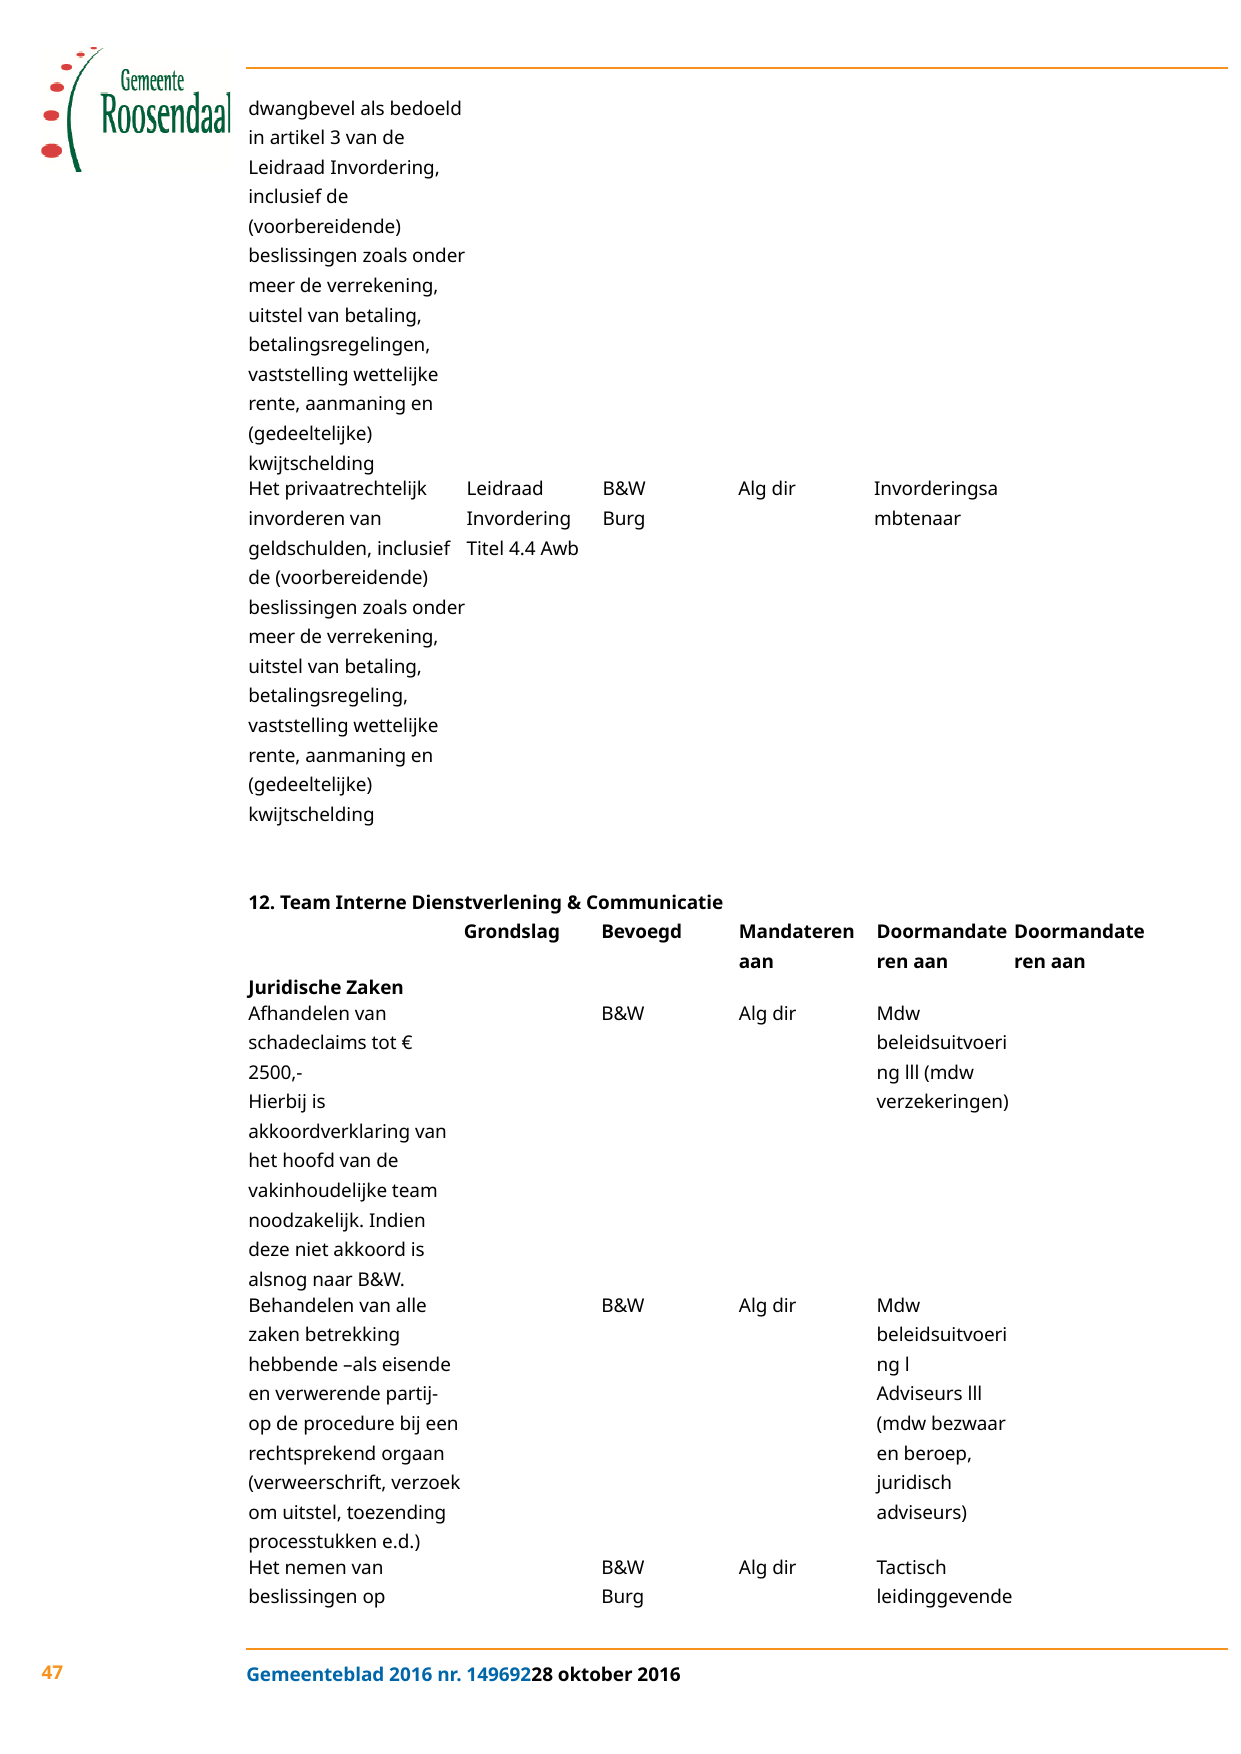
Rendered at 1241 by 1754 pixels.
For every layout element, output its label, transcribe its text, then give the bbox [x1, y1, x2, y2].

table_cell [1014, 1554, 1152, 1609]
table_cell Alg dir [739, 1000, 876, 1292]
table_cell [1014, 1000, 1152, 1292]
table_cell [464, 1554, 601, 1609]
table_cell [1014, 1292, 1152, 1554]
table_cell Leidraad Invordering Titel 4.4 Awb [466, 476, 602, 827]
table_cell Mdw beleidsuitvoering lll (mdw verzekeringen) [876, 1000, 1014, 1292]
table_cell [464, 974, 601, 1000]
table_cell [464, 1000, 601, 1292]
table_cell Het nemen van beslissingen op [248, 1554, 463, 1609]
picture [41, 47, 231, 172]
table_cell B&W [601, 1292, 739, 1554]
table_cell [739, 974, 876, 1000]
table_cell [601, 974, 739, 1000]
table_cell Behandelen van alle zaken betrekking hebbende –als eisende en verwerende partij- op de procedure bij een rechtsprekend orgaan (verweerschrift, verzoek om uitstel, toezending processtukken e.d.) [248, 1292, 463, 1554]
table_cell dwangbevel als bedoeld in artikel 3 van de Leidraad Invordering, inclusief de (voorbereidende) beslissingen zoals onder meer de verrekening, uitstel van betaling, betalingsregelingen, vaststelling wettelijke rente, aanmaning en (gedeeltelijke) kwijtschelding [248, 95, 466, 476]
table_header Grondslag [464, 919, 601, 974]
table_cell B&W Burg [601, 1554, 739, 1609]
table_header Mandateren aan [739, 919, 876, 974]
table_cell [738, 95, 874, 476]
table_cell [464, 1292, 601, 1554]
table_cell Mdw beleidsuitvoering l Adviseurs lll (mdw bezwaar en beroep, juridisch adviseurs) [876, 1292, 1014, 1554]
table_cell Afhandelen van schadeclaims tot € 2500,- Hierbij is akkoordverklaring van het hoofd van de vakinhoudelijke team noodzakelijk. Indien deze niet akkoord is alsnog naar B&W. [248, 1000, 463, 1292]
table_cell Alg dir [739, 1554, 876, 1609]
table_cell Invorderingsambtenaar [874, 476, 1016, 827]
table_header Doormandateren aan [1014, 919, 1152, 974]
table_header [248, 919, 463, 974]
table_cell B&W Burg [602, 476, 738, 827]
table_header Doormandateren aan [876, 919, 1014, 974]
table_cell [874, 95, 1016, 476]
table_cell Juridische Zaken [248, 974, 463, 1000]
table_header Bevoegd [601, 919, 739, 974]
table_cell [876, 974, 1014, 1000]
table_cell Het privaatrechtelijk invorderen van geldschulden, inclusief de (voorbereidende) beslissingen zoals onder meer de verrekening, uitstel van betaling, betalingsregeling, vaststelling wettelijke rente, aanmaning en (gedeeltelijke) kwijtschelding [248, 476, 466, 827]
table_cell [466, 95, 602, 476]
table_cell [1016, 95, 1152, 476]
text 12. Team Interne Dienstverlening & Communicatie [248, 889, 1152, 915]
table_cell Alg dir [739, 1292, 876, 1554]
table_cell B&W [601, 1000, 739, 1292]
table_cell Alg dir [738, 476, 874, 827]
table_cell [602, 95, 738, 476]
table_cell [1014, 974, 1152, 1000]
table_cell Tactisch leidinggevende [876, 1554, 1014, 1609]
table_cell [1016, 476, 1152, 827]
